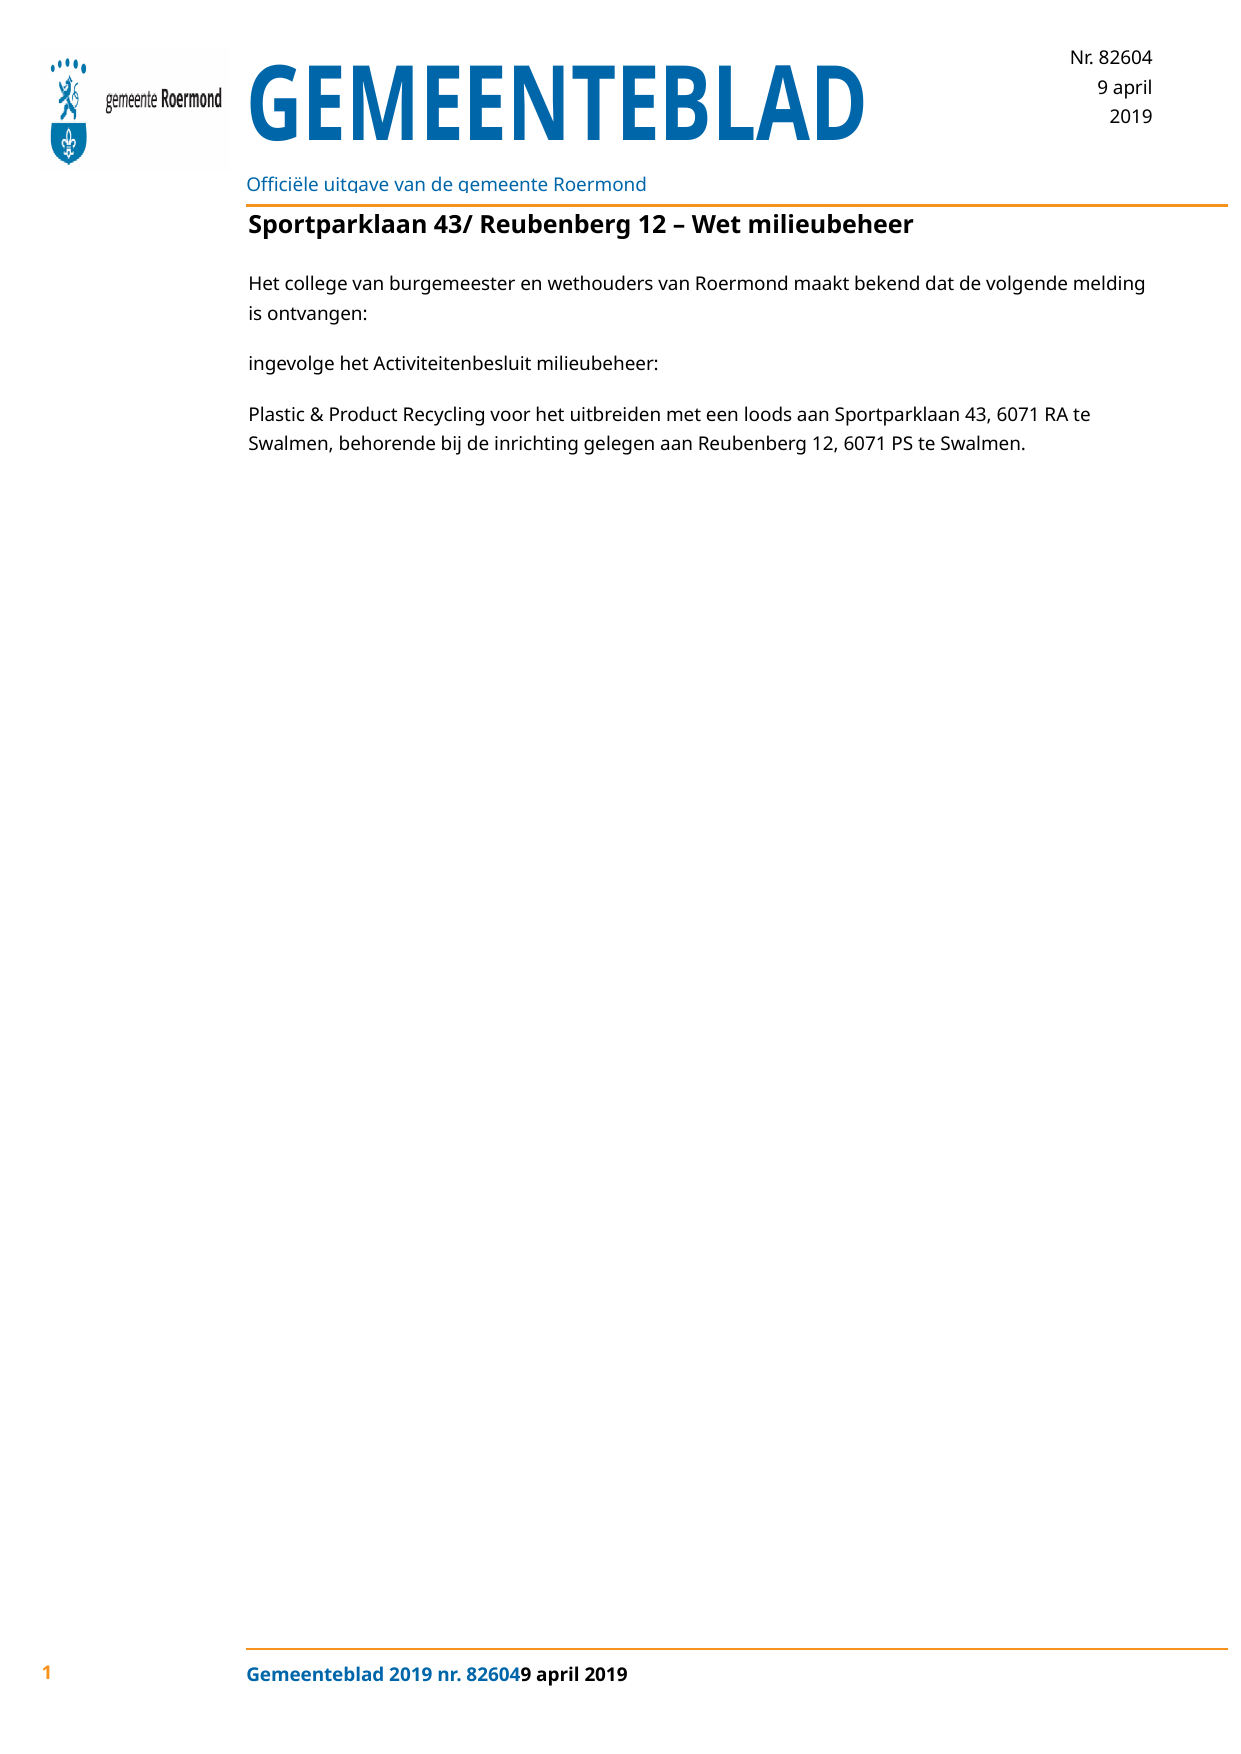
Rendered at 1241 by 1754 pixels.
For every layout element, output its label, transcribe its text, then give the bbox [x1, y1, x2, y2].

picture [41, 47, 231, 172]
text Plastic & Product Recycling voor het uitbreiden met een loods aan Sportparklaan 43, 6071 RA te Swalmen, behorende bij de inrichting gelegen aan Reubenberg 12, 6071 PS te Swalmen. [248, 401, 1152, 456]
text Sportparklaan 43/ Reubenberg 12 – Wet milieubeheer [248, 207, 1152, 241]
text ingevolge het Activiteitenbesluit milieubeheer: [248, 350, 1152, 376]
text Het college van burgemeester en wethouders van Roermond maakt bekend dat de volgende melding is ontvangen: [248, 270, 1152, 326]
